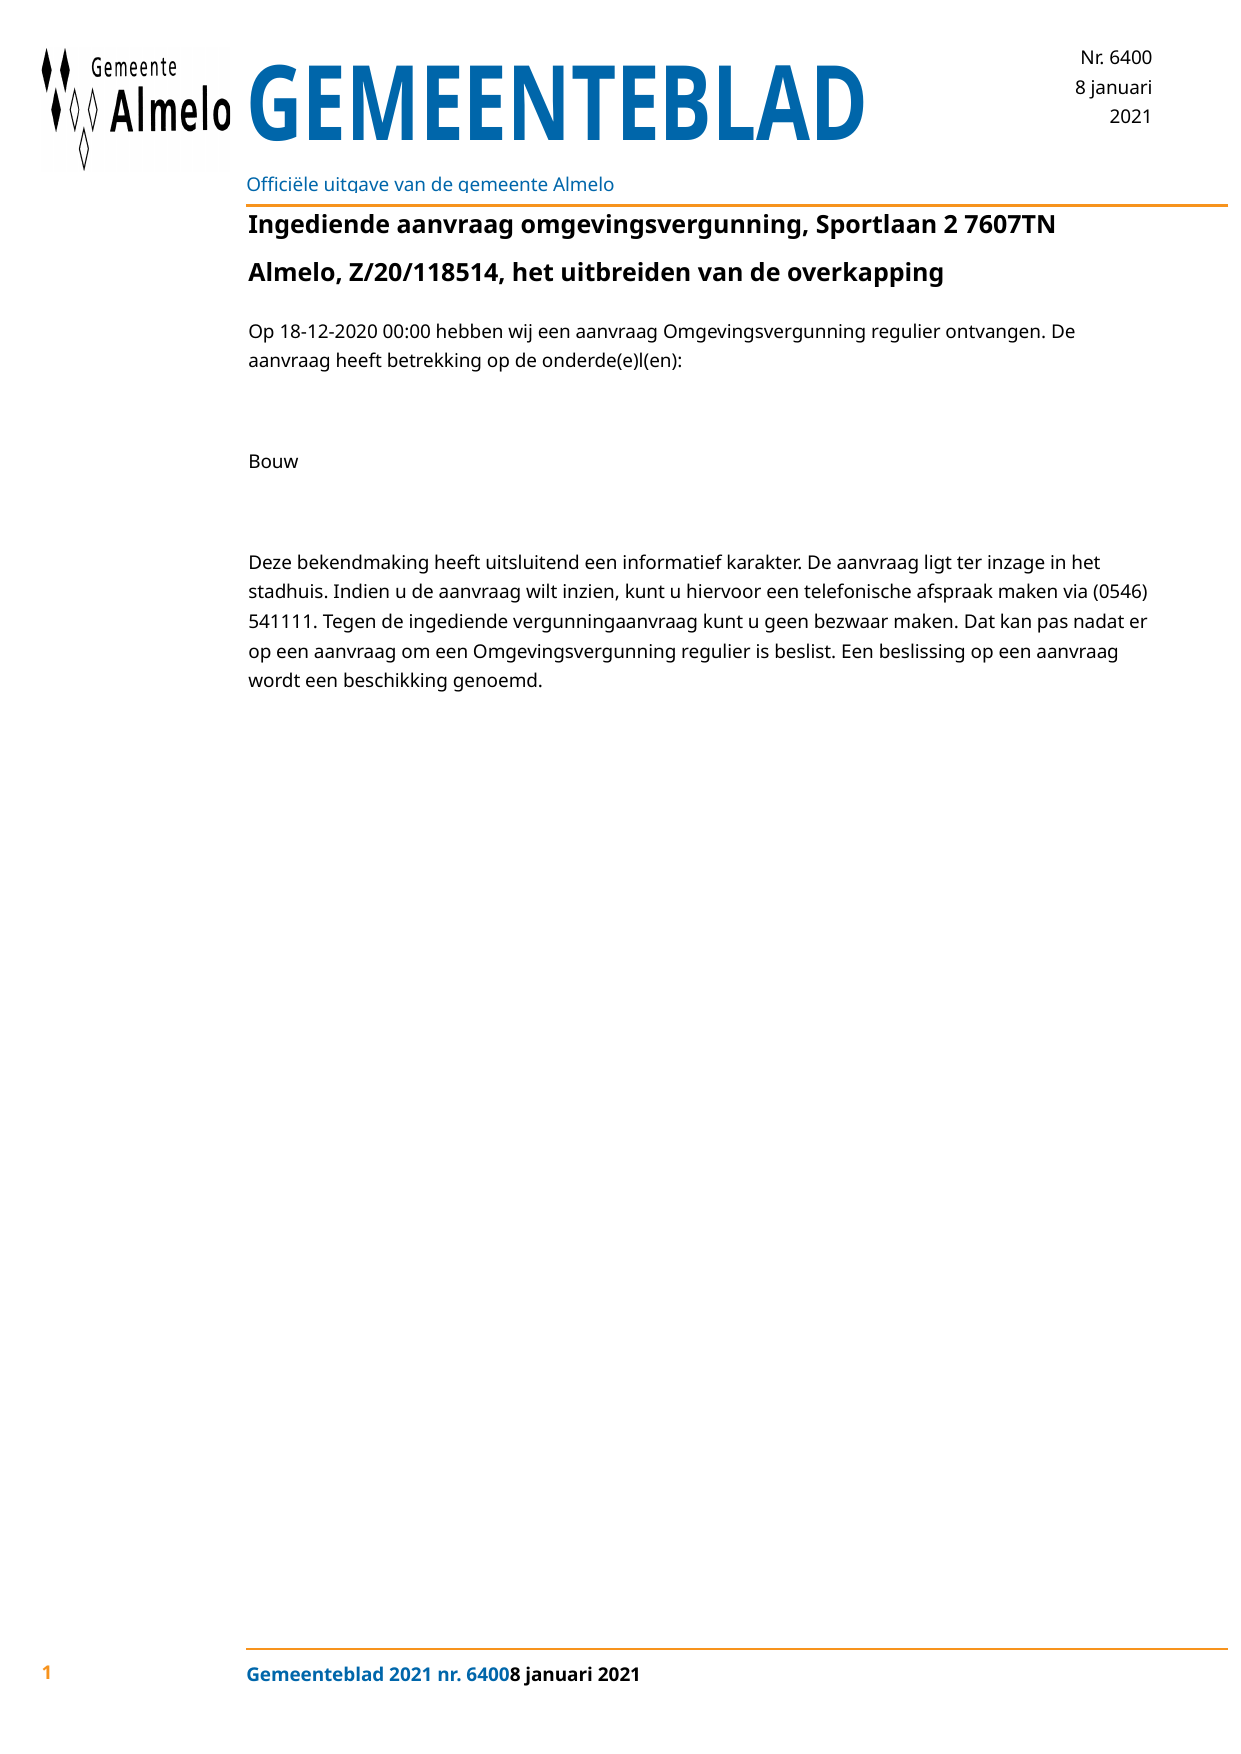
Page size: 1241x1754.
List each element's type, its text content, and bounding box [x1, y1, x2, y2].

picture [41, 47, 231, 172]
text Deze bekendmaking heeft uitsluitend een informatief karakter. De aanvraag ligt ter inzage in het stadhuis. Indien u de aanvraag wilt inzien, kunt u hiervoor een telefonische afspraak maken via (0546) 541111. Tegen de ingediende vergunningaanvraag kunt u geen bezwaar maken. Dat kan pas nadat er op een aanvraag om een Omgevingsvergunning regulier is beslist. Een beslissing op een aanvraag wordt een beschikking genoemd. [248, 549, 1152, 693]
text Ingediende aanvraag omgevingsvergunning, Sportlaan 2 7607TN Almelo, Z/20/118514, het uitbreiden van de overkapping [248, 207, 1152, 288]
text Bouw [248, 448, 1152, 474]
text Op 18-12-2020 00:00 hebben wij een aanvraag Omgevingsvergunning regulier ontvangen. De aanvraag heeft betrekking op de onderde(e)l(en): [248, 318, 1152, 373]
